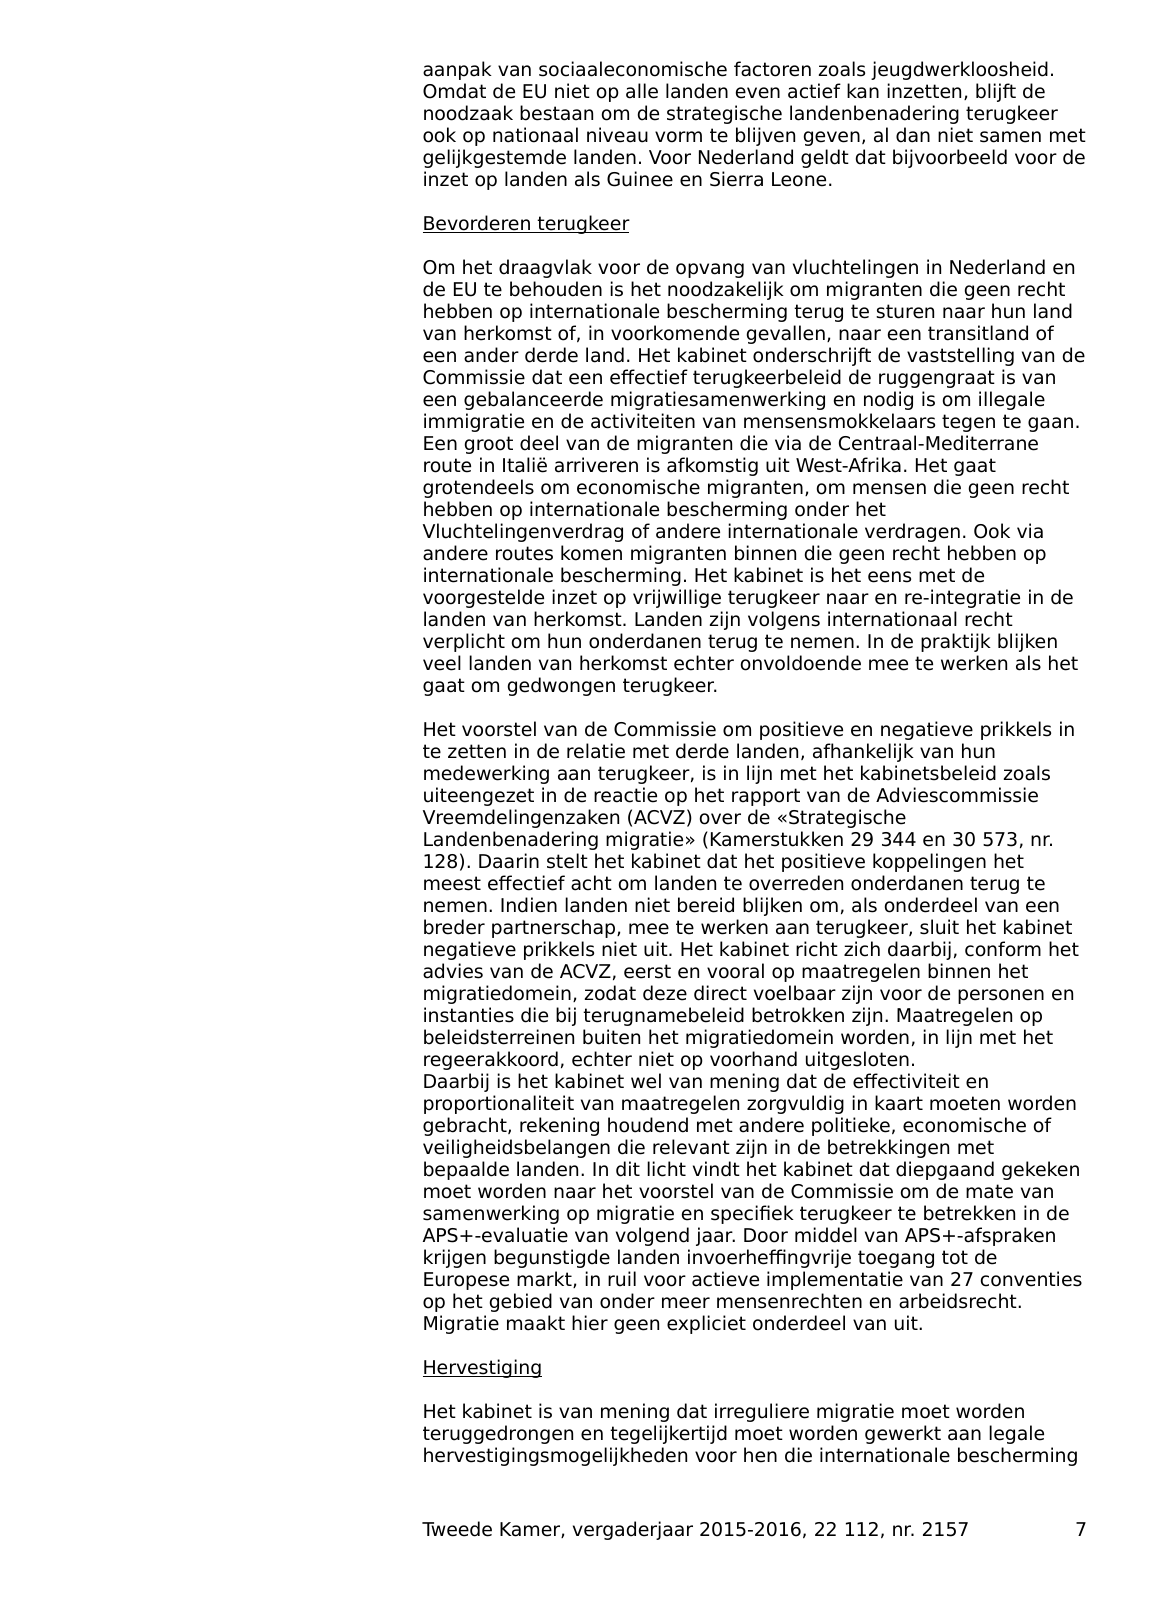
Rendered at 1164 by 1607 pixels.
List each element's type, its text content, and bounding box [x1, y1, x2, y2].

text Het kabinet is van mening dat irreguliere migratie moet worden teruggedrongen en tegelijkertijd moet worden gewerkt aan legale hervestigingsmogelijkheden voor hen die internationale bescherming [422, 1401, 1087, 1467]
text Daarbij is het kabinet wel van mening dat de effectiviteit en proportionaliteit van maatregelen zorgvuldig in kaart moeten worden gebracht, rekening houdend met andere politieke, economische of veiligheidsbelangen die relevant zijn in de betrekkingen met bepaalde landen. In dit licht vindt het kabinet dat diepgaand gekeken moet worden naar het voorstel van de Commissie om de mate van samenwerking op migratie en specifiek terugkeer te betrekken in de APS+-evaluatie van volgend jaar. Door middel van APS+-afspraken krijgen begunstigde landen invoerheffingvrije toegang tot de Europese markt, in ruil voor actieve implementatie van 27 conventies op het gebied van onder meer mensenrechten en arbeidsrecht. Migratie maakt hier geen expliciet onderdeel van uit. [422, 1071, 1087, 1334]
text aanpak van sociaaleconomische factoren zoals jeugdwerkloosheid. Omdat de EU niet op alle landen even actief kan inzetten, blijft de noodzaak bestaan om de strategische landenbenadering terugkeer ook op nationaal niveau vorm te blijven geven, al dan niet samen met gelijkgestemde landen. Voor Nederland geldt dat bijvoorbeeld voor de inzet op landen als Guinee en Sierra Leone. [422, 59, 1087, 191]
subtitle Bevorderen terugkeer [422, 213, 1087, 235]
text Het voorstel van de Commissie om positieve en negatieve prikkels in te zetten in de relatie met derde landen, afhankelijk van hun medewerking aan terugkeer, is in lijn met het kabinetsbeleid zoals uiteengezet in de reactie op het rapport van de Adviescommissie Vreemdelingenzaken (ACVZ) over de «Strategische Landenbenadering migratie» (Kamerstukken 29 344 en 30 573, nr. 128). Daarin stelt het kabinet dat het positieve koppelingen het meest effectief acht om landen te overreden onderdanen terug te nemen. Indien landen niet bereid blijken om, als onderdeel van een breder partnerschap, mee te werken aan terugkeer, sluit het kabinet negatieve prikkels niet uit. Het kabinet richt zich daarbij, conform het advies van de ACVZ, eerst en vooral op maatregelen binnen het migratiedomein, zodat deze direct voelbaar zijn voor de personen en instanties die bij terugnamebeleid betrokken zijn. Maatregelen op beleidsterreinen buiten het migratiedomein worden, in lijn met het regeerakkoord, echter niet op voorhand uitgesloten. [422, 719, 1087, 1071]
subtitle Hervestiging [422, 1357, 1087, 1379]
text Om het draagvlak voor de opvang van vluchtelingen in Nederland en de EU te behouden is het noodzakelijk om migranten die geen recht hebben op internationale bescherming terug te sturen naar hun land van herkomst of, in voorkomende gevallen, naar een transitland of een ander derde land. Het kabinet onderschrijft de vaststelling van de Commissie dat een effectief terugkeerbeleid de ruggengraat is van een gebalanceerde migratiesamenwerking en nodig is om illegale immigratie en de activiteiten van mensensmokkelaars tegen te gaan. Een groot deel van de migranten die via de Centraal-Mediterrane route in Italië arriveren is afkomstig uit West-Afrika. Het gaat grotendeels om economische migranten, om mensen die geen recht hebben op internationale bescherming onder het Vluchtelingenverdrag of andere internationale verdragen. Ook via andere routes komen migranten binnen die geen recht hebben op internationale bescherming. Het kabinet is het eens met de voorgestelde inzet op vrijwillige terugkeer naar en re-integratie in de landen van herkomst. Landen zijn volgens internationaal recht verplicht om hun onderdanen terug te nemen. In de praktijk blijken veel landen van herkomst echter onvoldoende mee te werken als het gaat om gedwongen terugkeer. [422, 257, 1087, 697]
